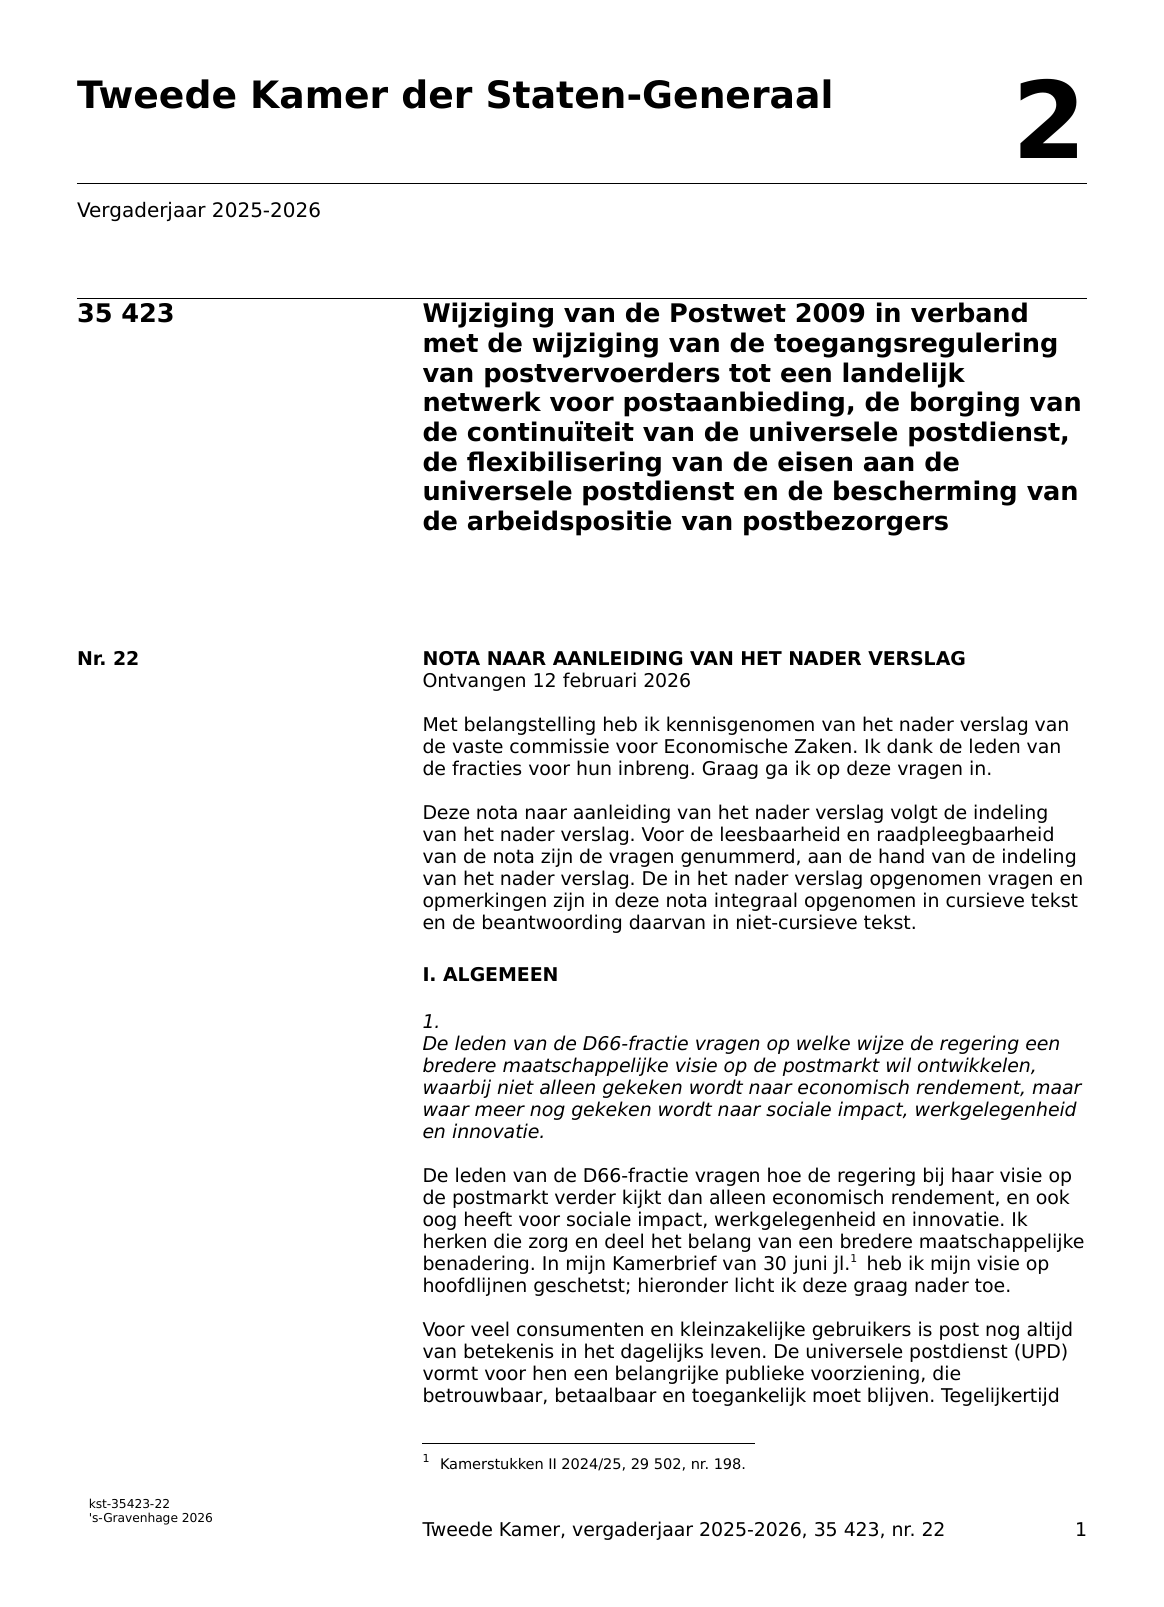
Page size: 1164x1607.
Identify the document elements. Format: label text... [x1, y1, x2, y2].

text Kamerstukken II 2024/25, 29 502, nr. 198. [422, 1452, 1087, 1474]
text De leden van de D66-fractie vragen op welke wijze de regering een bredere maatschappelijke visie op de postmarkt wil ontwikkelen, waarbij niet alleen gekeken wordt naar economisch rendement, maar waar meer nog gekeken wordt naar sociale impact, werkgelegenheid en innovatie. [422, 1033, 1087, 1142]
subtitle 35 423 Wijziging van de Postwet 2009 in verband met de wijziging van de toegangsregulering van postvervoerders tot een landelijk netwerk voor postaanbieding, de borging van de continuïteit van de universele postdienst, de flexibilisering van de eisen aan de universele postdienst en de bescherming van de arbeidspositie van postbezorgers [77, 299, 1087, 536]
text De leden van de D66-fractie vragen hoe de regering bij haar visie op de postmarkt verder kijkt dan alleen economisch rendement, en ook oog heeft voor sociale impact, werkgelegenheid en innovatie. Ik herken die zorg en deel het belang van een bredere maatschappelijke benadering. In mijn Kamerbrief van 30 juni jl. heb ik mijn visie op hoofdlijnen geschetst; hieronder licht ik deze graag nader toe. [422, 1165, 1087, 1297]
text Deze nota naar aanleiding van het nader verslag volgt de indeling van het nader verslag. Voor de leesbaarheid en raadpleegbaarheid van de nota zijn de vragen genummerd, aan de hand van de indeling van het nader verslag. De in het nader verslag opgenomen vragen en opmerkingen zijn in deze nota integraal opgenomen in cursieve tekst en de beantwoording daarvan in niet-cursieve tekst. [422, 802, 1087, 934]
text Voor veel consumenten en kleinzakelijke gebruikers is post nog altijd van betekenis in het dagelijks leven. De universele postdienst (UPD) vormt voor hen een belangrijke publieke voorziening, die betrouwbaar, betaalbaar en toegankelijk moet blijven. Tegelijkertijd [422, 1319, 1087, 1407]
subtitle Nr. 22 NOTA NAAR AANLEIDING VAN HET NADER VERSLAG [77, 647, 1087, 669]
subtitle I. ALGEMEEN [422, 964, 1087, 986]
text Met belangstelling heb ik kennisgenomen van het nader verslag van de vaste commissie voor Economische Zaken. Ik dank de leden van de fracties voor hun inbreng. Graag ga ik op deze vragen in. [422, 714, 1087, 779]
table_cell Vergaderjaar 2025-2026 [77, 184, 1087, 298]
text Ontvangen 12 februari 2026 [422, 669, 1087, 691]
text 's-Gravenhage 2026 [88, 1511, 323, 1525]
table_header Tweede Kamer der Staten-Generaal [77, 59, 886, 183]
table_header 2 [886, 59, 1087, 183]
text kst-35423-22 [88, 1497, 323, 1511]
text 1. [422, 1011, 1087, 1033]
